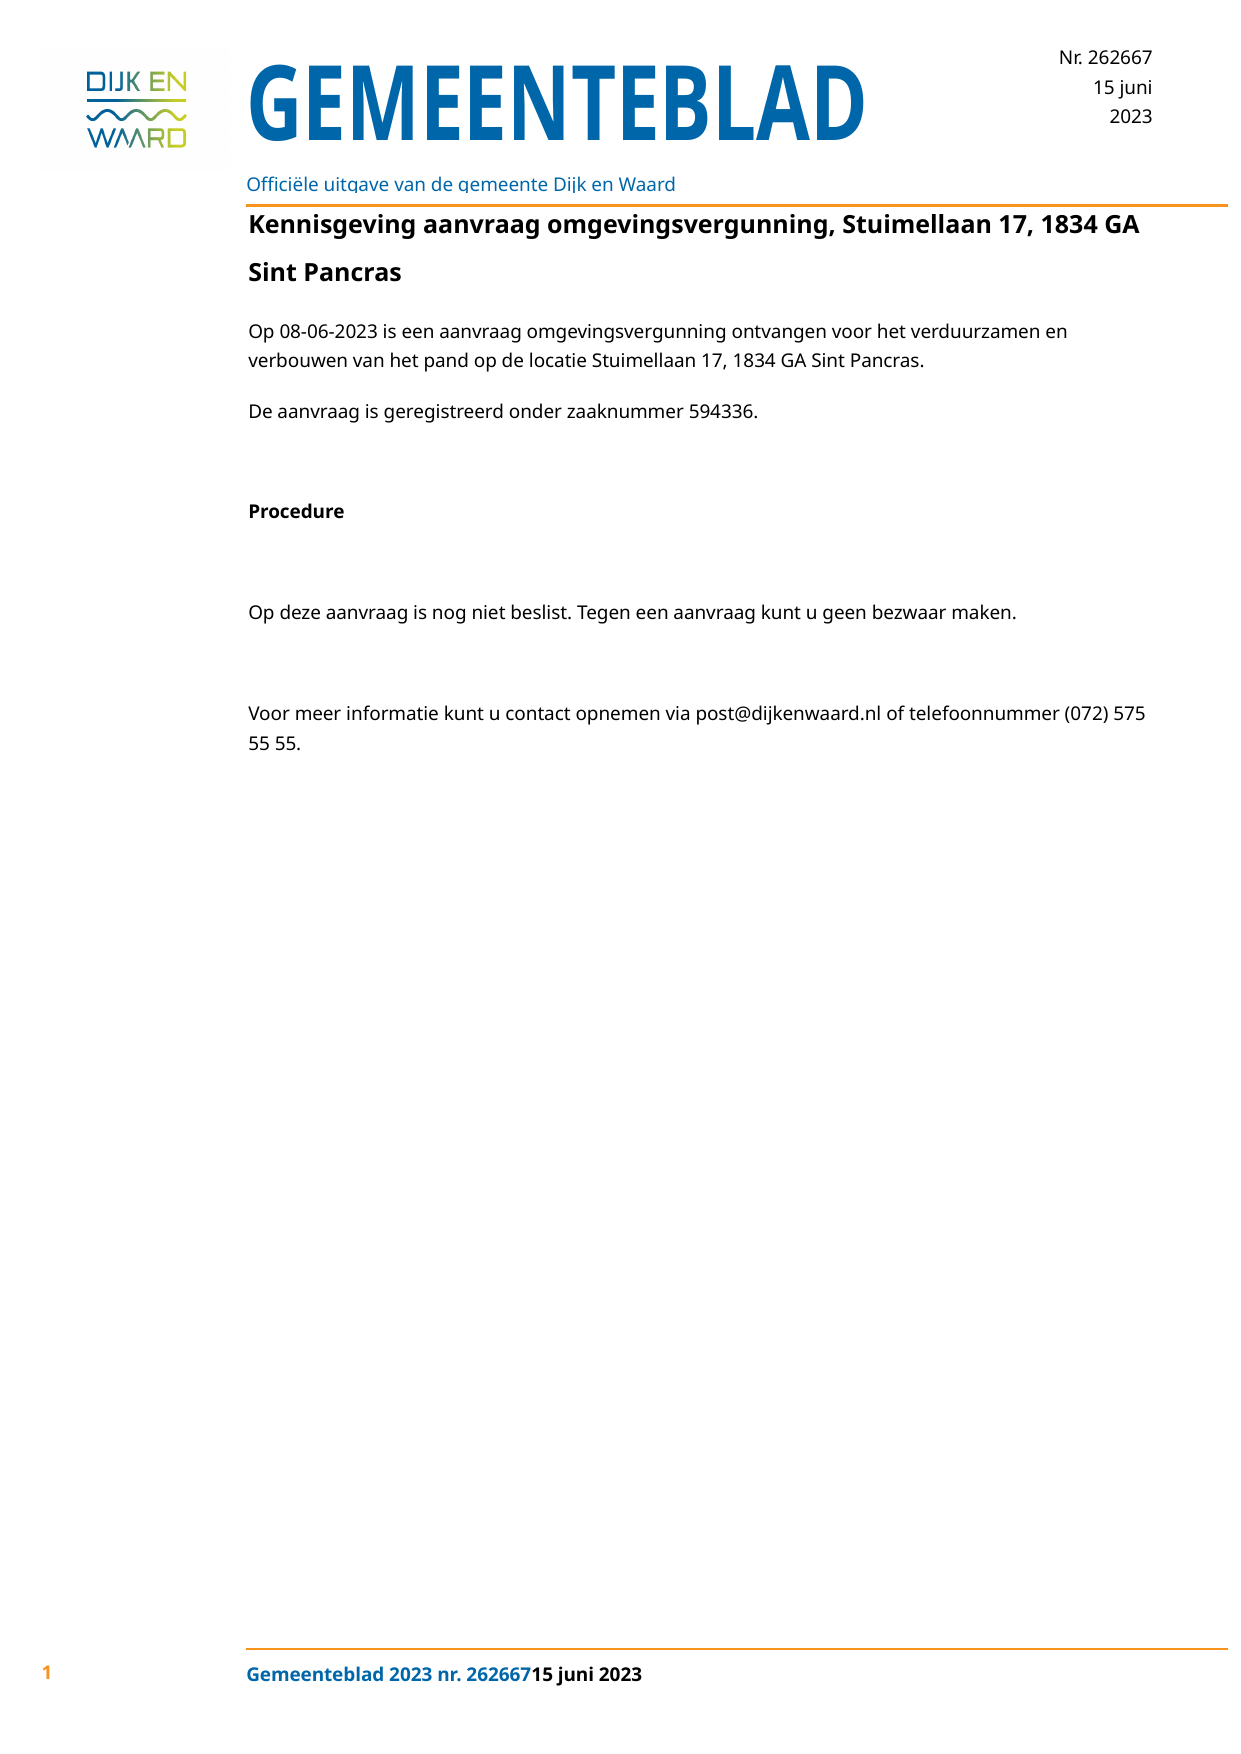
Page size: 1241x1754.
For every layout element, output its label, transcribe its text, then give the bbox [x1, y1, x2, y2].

text Voor meer informatie kunt u contact opnemen via post@dijkenwaard.nl of telefoonnummer (072) 575 55 55. [248, 700, 1152, 756]
text Kennisgeving aanvraag omgevingsvergunning, Stuimellaan 17, 1834 GA Sint Pancras [248, 207, 1152, 288]
text Op deze aanvraag is nog niet beslist. Tegen een aanvraag kunt u geen bezwaar maken. [248, 599, 1152, 625]
text Op 08-06-2023 is een aanvraag omgevingsvergunning ontvangen voor het verduurzamen en verbouwen van het pand op de locatie Stuimellaan 17, 1834 GA Sint Pancras. [248, 318, 1152, 373]
text De aanvraag is geregistreerd onder zaaknummer 594336. [248, 398, 1152, 424]
picture [41, 47, 231, 172]
text Procedure [248, 499, 1152, 524]
